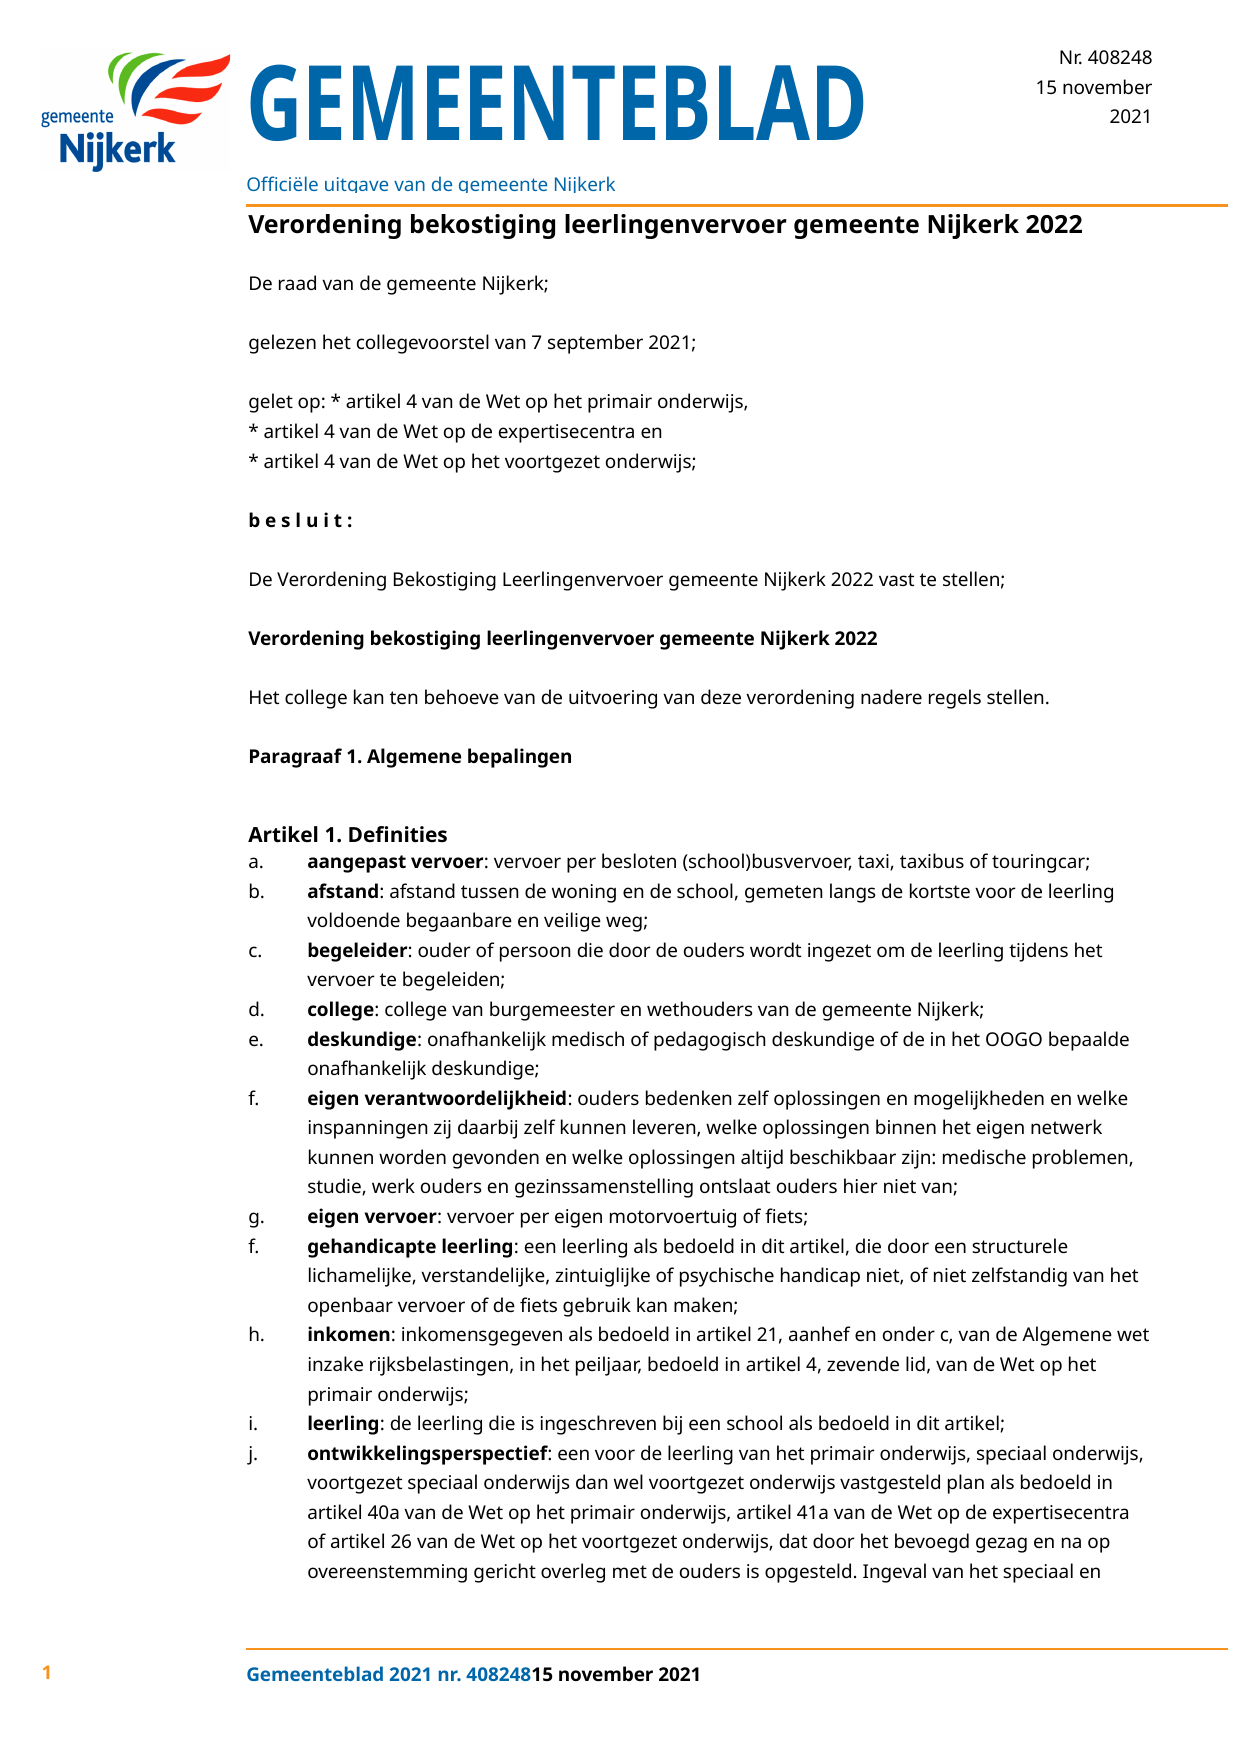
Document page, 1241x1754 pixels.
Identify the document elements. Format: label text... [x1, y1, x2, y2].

text Verordening bekostiging leerlingenvervoer gemeente Nijkerk 2022 [248, 207, 1152, 241]
list inkomen: inkomensgegeven als bedoeld in artikel 21, aanhef en onder c, van de Algemene wet inzake rijksbelastingen, in het peiljaar, bedoeld in artikel 4, zevende lid, van de Wet op het primair onderwijs; [248, 1322, 1152, 1406]
list eigen verantwoordelijkheid: ouders bedenken zelf oplossingen en mogelijkheden en welke inspanningen zij daarbij zelf kunnen leveren, welke oplossingen binnen het eigen netwerk kunnen worden gevonden en welke oplossingen altijd beschikbaar zijn: medische problemen, studie, werk ouders en gezinssamenstelling ontslaat ouders hier niet van; [248, 1085, 1152, 1199]
list ontwikkelingsperspectief: een voor de leerling van het primair onderwijs, speciaal onderwijs, voortgezet speciaal onderwijs dan wel voortgezet onderwijs vastgesteld plan als bedoeld in artikel 40a van de Wet op het primair onderwijs, artikel 41a van de Wet op de expertisecentra of artikel 26 van de Wet op het voortgezet onderwijs, dat door het bevoegd gezag en na op overeenstemming gericht overleg met de ouders is opgesteld. Ingeval van het speciaal en [248, 1440, 1152, 1584]
text * artikel 4 van de Wet op het voortgezet onderwijs; [248, 448, 1152, 473]
list leerling: de leerling die is ingeschreven bij een school als bedoeld in dit artikel; [248, 1410, 1152, 1436]
text gelezen het collegevoorstel van 7 september 2021; [248, 329, 1152, 355]
list aangepast vervoer: vervoer per besloten (school)busvervoer, taxi, taxibus of touringcar; [248, 848, 1152, 874]
text Het college kan ten behoeve van de uitvoering van deze verordening nadere regels stellen. [248, 684, 1152, 710]
text Paragraaf 1. Algemene bepalingen [248, 744, 1152, 769]
text gelet op: * artikel 4 van de Wet op het primair onderwijs, [248, 389, 1152, 414]
text * artikel 4 van de Wet op de expertisecentra en [248, 418, 1152, 444]
list begeleider: ouder of persoon die door de ouders wordt ingezet om de leerling tijdens het vervoer te begeleiden; [248, 937, 1152, 992]
text Artikel 1. Definities [248, 820, 1152, 848]
list gehandicapte leerling: een leerling als bedoeld in dit artikel, die door een structurele lichamelijke, verstandelijke, zintuiglijke of psychische handicap niet, of niet zelfstandig van het openbaar vervoer of de fiets gebruik kan maken; [248, 1233, 1152, 1318]
list college: college van burgemeester en wethouders van de gemeente Nijkerk; [248, 996, 1152, 1022]
text Verordening bekostiging leerlingenvervoer gemeente Nijkerk 2022 [248, 625, 1152, 651]
text De raad van de gemeente Nijkerk; [248, 270, 1152, 296]
picture [41, 47, 231, 172]
list eigen vervoer: vervoer per eigen motorvoertuig of fiets; [248, 1203, 1152, 1229]
list afstand: afstand tussen de woning en de school, gemeten langs de kortste voor de leerling voldoende begaanbare en veilige weg; [248, 878, 1152, 933]
text b e s l u i t : [248, 507, 1152, 533]
list deskundige: onafhankelijk medisch of pedagogisch deskundige of de in het OOGO bepaalde onafhankelijk deskundige; [248, 1026, 1152, 1081]
text De Verordening Bekostiging Leerlingenvervoer gemeente Nijkerk 2022 vast te stellen; [248, 566, 1152, 592]
